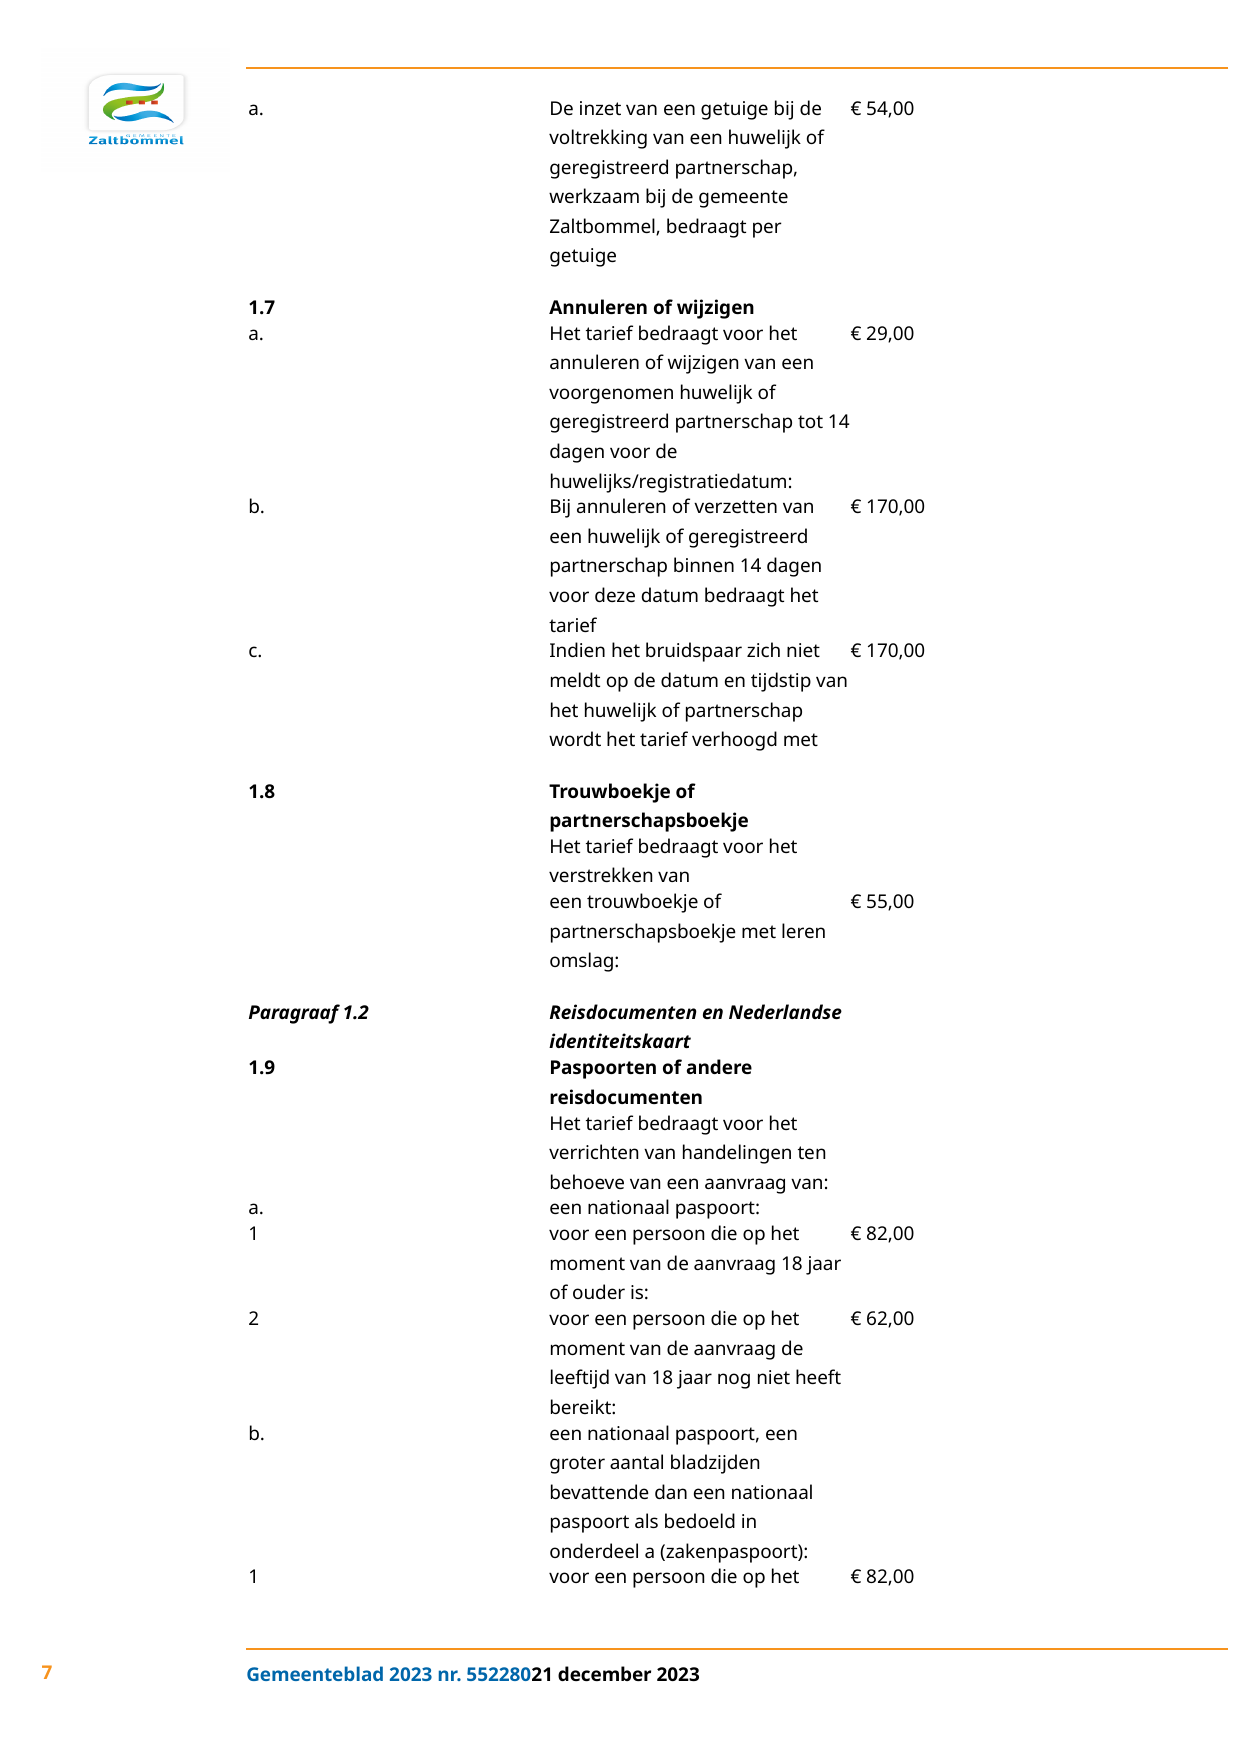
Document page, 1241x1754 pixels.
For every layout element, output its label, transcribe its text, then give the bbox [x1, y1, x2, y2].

table_cell [248, 833, 549, 888]
table_cell 1 [248, 1220, 549, 1305]
table_cell b. [248, 494, 549, 638]
table_cell € 170,00 [850, 638, 1152, 752]
table_cell een trouwboekje of partnerschapsboekje met leren omslag: [549, 889, 850, 973]
table_cell € 82,00 [850, 1564, 1152, 1589]
table_cell [850, 833, 1152, 888]
table_cell 1 [248, 1564, 549, 1589]
table_cell a. [248, 320, 549, 493]
table_cell voor een persoon die op het moment van de aanvraag de leeftijd van 18 jaar nog niet heeft bereikt: [549, 1305, 850, 1420]
table_cell Het tarief bedraagt voor het annuleren of wijzigen van een voorgenomen huwelijk of geregistreerd partnerschap tot 14 dagen voor de huwelijks/registratiedatum: [549, 320, 850, 493]
table_cell [850, 294, 1152, 320]
table_cell € 29,00 [850, 320, 1152, 493]
table_cell b. [248, 1420, 549, 1564]
table_cell [850, 973, 1152, 999]
table_cell [248, 269, 549, 294]
table_cell [248, 973, 549, 999]
table_cell Het tarief bedraagt voor het verstrekken van [549, 833, 850, 888]
table_cell a. [248, 1195, 549, 1220]
table_cell € 170,00 [850, 494, 1152, 638]
table_cell € 82,00 [850, 1220, 1152, 1305]
table_cell voor een persoon die op het [549, 1564, 850, 1589]
table_cell [850, 1420, 1152, 1564]
table_cell Het tarief bedraagt voor het verrichten van handelingen ten behoeve van een aanvraag van: [549, 1110, 850, 1194]
table_cell Reisdocumenten en Nederlandse identiteitskaart [549, 999, 850, 1054]
table_cell [248, 752, 549, 778]
table_cell 1.8 [248, 778, 549, 833]
table_cell [850, 999, 1152, 1054]
table_cell [248, 889, 549, 973]
table_cell € 54,00 [850, 95, 1152, 268]
table_cell [248, 1110, 549, 1194]
picture [41, 47, 231, 172]
table_cell 1.9 [248, 1054, 549, 1110]
table_cell voor een persoon die op het moment van de aanvraag 18 jaar of ouder is: [549, 1220, 850, 1305]
table_cell Paspoorten of andere reisdocumenten [549, 1054, 850, 1110]
table_cell 2 [248, 1305, 549, 1420]
table_cell [850, 752, 1152, 778]
table_cell een nationaal paspoort: [549, 1195, 850, 1220]
table_cell € 62,00 [850, 1305, 1152, 1420]
table_cell c. [248, 638, 549, 752]
table_cell [850, 1054, 1152, 1110]
table_cell [549, 269, 850, 294]
table_cell [549, 973, 850, 999]
table_cell een nationaal paspoort, een groter aantal bladzijden bevattende dan een nationaal paspoort als bedoeld in onderdeel a (zakenpaspoort): [549, 1420, 850, 1564]
table_cell [850, 1195, 1152, 1220]
table_cell [850, 778, 1152, 833]
table_cell [850, 269, 1152, 294]
table_cell 1.7 [248, 294, 549, 320]
table_cell Bij annuleren of verzetten van een huwelijk of geregistreerd partnerschap binnen 14 dagen voor deze datum bedraagt het tarief [549, 494, 850, 638]
table_cell Annuleren of wijzigen [549, 294, 850, 320]
table_cell € 55,00 [850, 889, 1152, 973]
table_cell a. [248, 95, 549, 268]
table_cell [850, 1110, 1152, 1194]
table_cell Paragraaf 1.2 [248, 999, 549, 1054]
table_cell Trouwboekje of partnerschapsboekje [549, 778, 850, 833]
table_cell De inzet van een getuige bij de voltrekking van een huwelijk of geregistreerd partnerschap, werkzaam bij de gemeente Zaltbommel, bedraagt per getuige [549, 95, 850, 268]
table_cell [549, 752, 850, 778]
table_cell Indien het bruidspaar zich niet meldt op de datum en tijdstip van het huwelijk of partnerschap wordt het tarief verhoogd met [549, 638, 850, 752]
